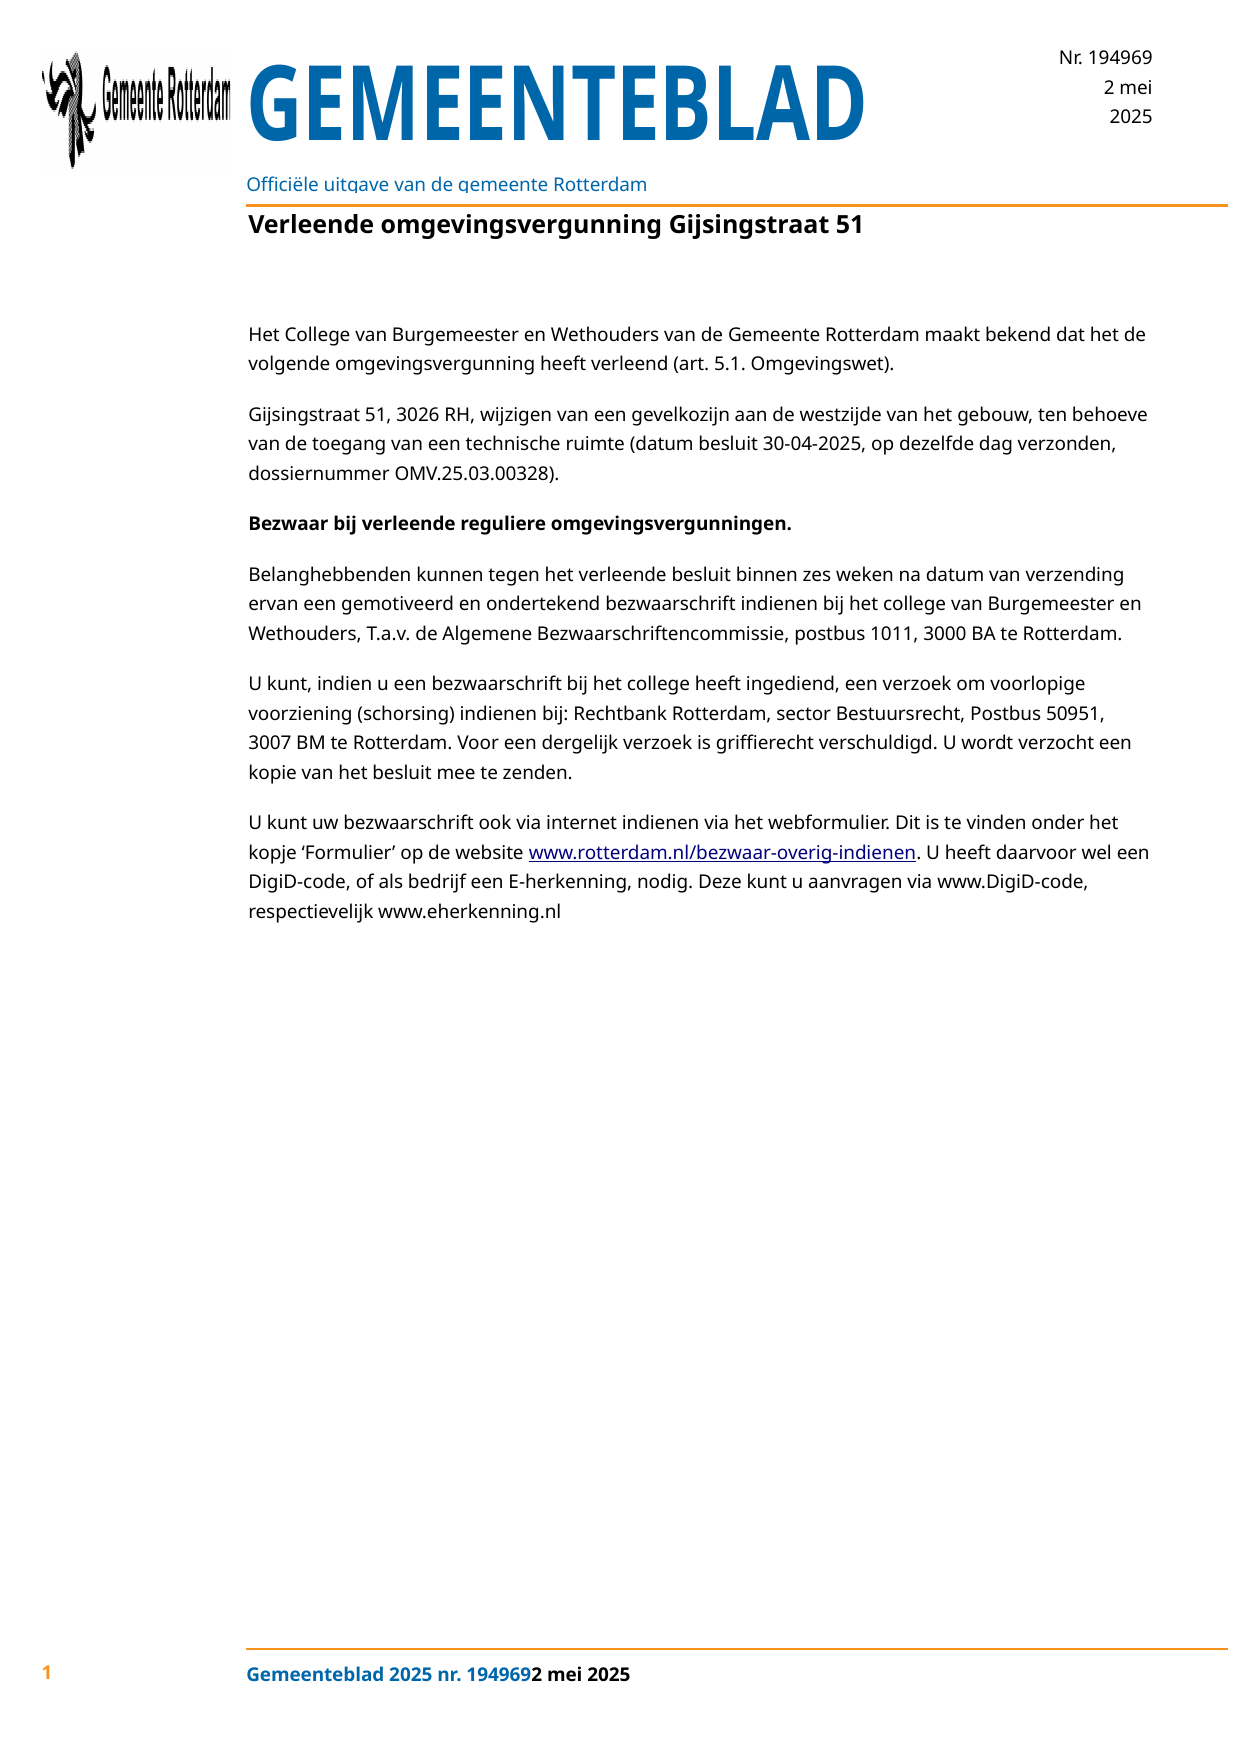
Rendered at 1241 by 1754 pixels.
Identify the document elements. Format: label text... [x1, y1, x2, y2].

text Verleende omgevingsvergunning Gijsingstraat 51 [248, 207, 1152, 241]
text Belanghebbenden kunnen tegen het verleende besluit binnen zes weken na datum van verzending ervan een gemotiveerd en ondertekend bezwaarschrift indienen bij het college van Burgemeester en Wethouders, T.a.v. de Algemene Bezwaarschriftencommissie, postbus 1011, 3000 BA te Rotterdam. [248, 561, 1152, 646]
text U kunt, indien u een bezwaarschrift bij het college heeft ingediend, een verzoek om voorlopige voorziening (schorsing) indienen bij: Rechtbank Rotterdam, sector Bestuursrecht, Postbus 50951, 3007 BM te Rotterdam. Voor een dergelijk verzoek is griffierecht verschuldigd. U wordt verzocht een kopie van het besluit mee te zenden. [248, 670, 1152, 785]
picture [41, 47, 231, 172]
text Bezwaar bij verleende reguliere omgevingsvergunningen. [248, 510, 1152, 536]
text Gijsingstraat 51, 3026 RH, wijzigen van een gevelkozijn aan de westzijde van het gebouw, ten behoeve van de toegang van een technische ruimte (datum besluit 30-04-2025, op dezelfde dag verzonden, dossiernummer OMV.25.03.00328). [248, 401, 1152, 486]
text Het College van Burgemeester en Wethouders van de Gemeente Rotterdam maakt bekend dat het de volgende omgevingsvergunning heeft verleend (art. 5.1. Omgevingswet). [248, 321, 1152, 376]
text U kunt uw bezwaarschrift ook via internet indienen via het webformulier. Dit is te vinden onder het kopje ‘Formulier’ op de website www.rotterdam.nl/bezwaar-overig-indienen. U heeft daarvoor wel een DigiD-code, of als bedrijf een E-herkenning, nodig. Deze kunt u aanvragen via www.DigiD-code, respectievelijk www.eherkenning.nl [248, 809, 1152, 924]
